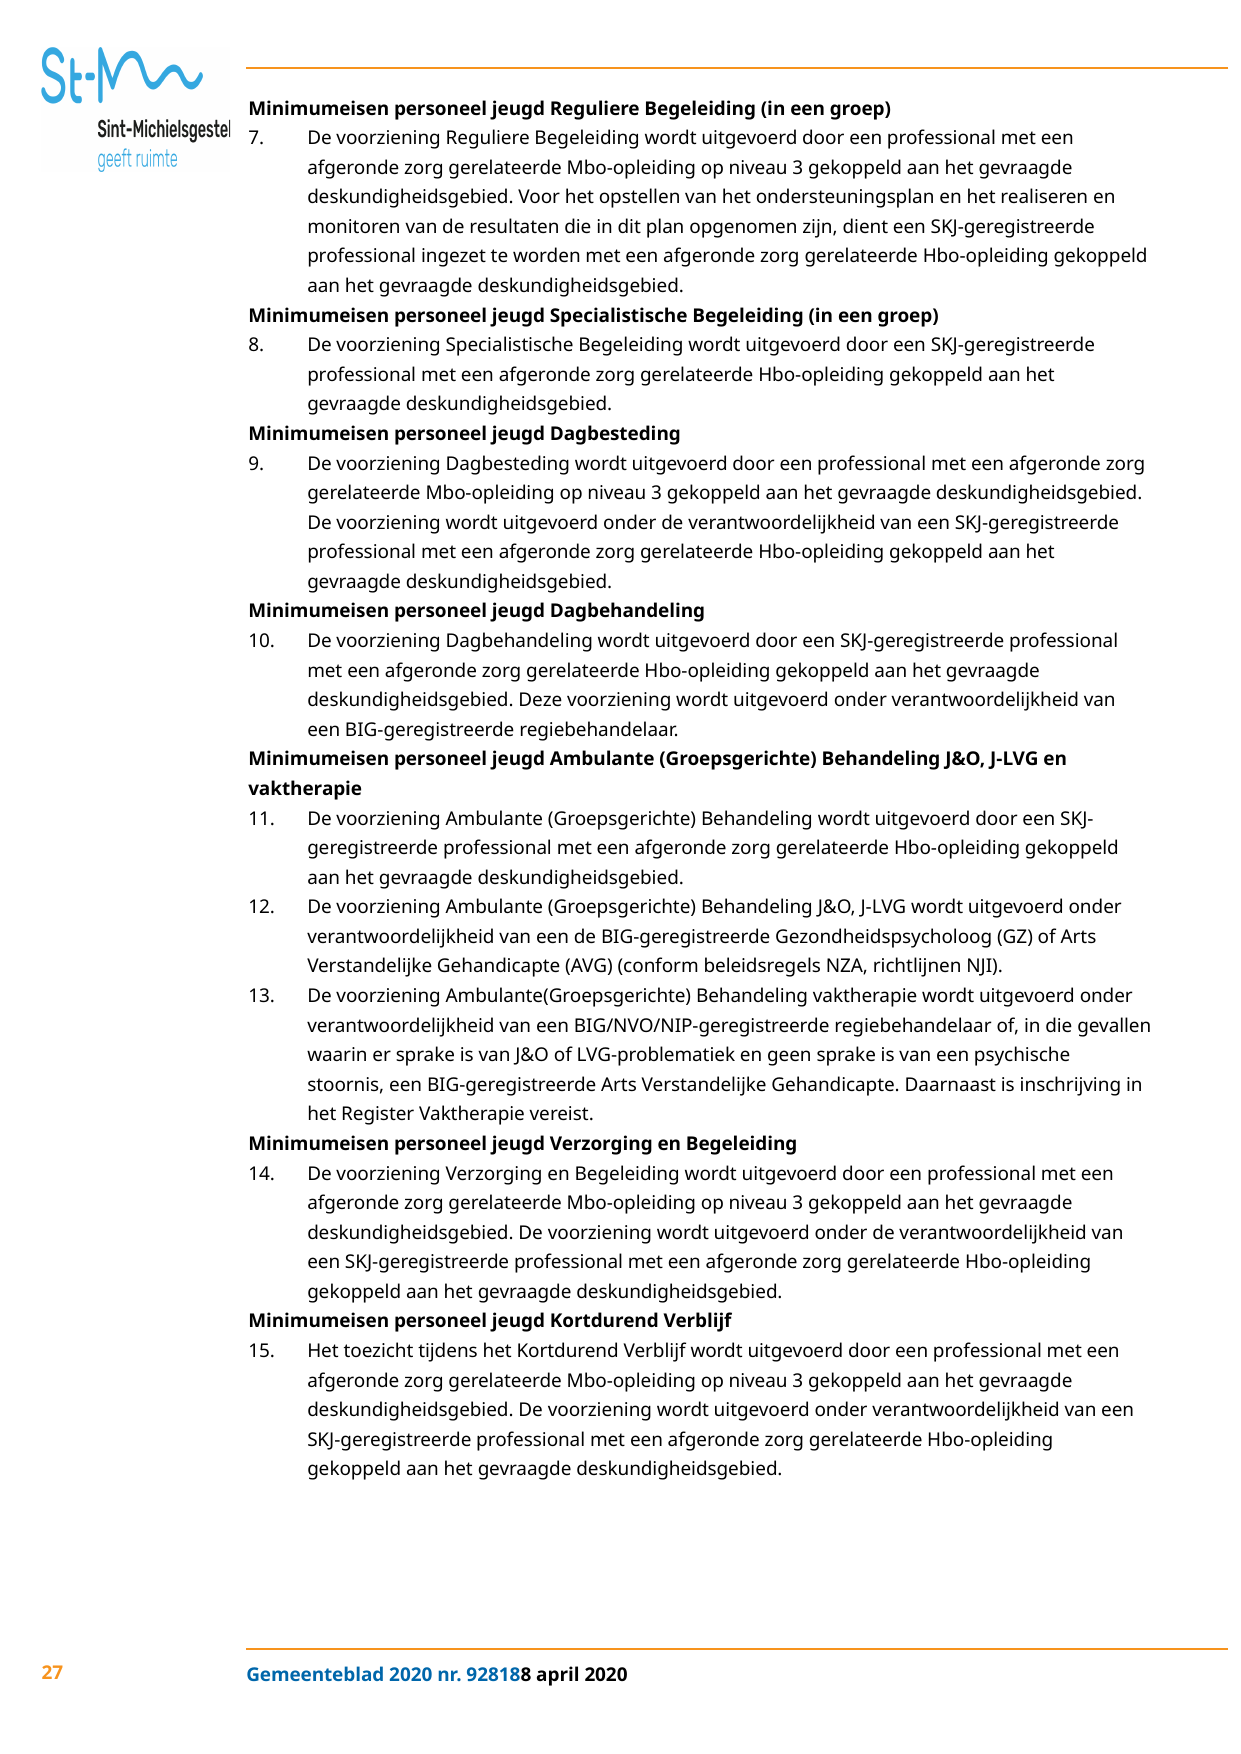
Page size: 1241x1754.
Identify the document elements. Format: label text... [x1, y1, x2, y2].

text Minimumeisen personeel jeugd Dagbesteding [248, 420, 1152, 446]
text Minimumeisen personeel jeugd Specialistische Begeleiding (in een groep) [248, 302, 1152, 328]
list De voorziening Reguliere Begeleiding wordt uitgevoerd door een professional met een afgeronde zorg gerelateerde Mbo-opleiding op niveau 3 gekoppeld aan het gevraagde deskundigheidsgebied. Voor het opstellen van het ondersteuningsplan en het realiseren en monitoren van de resultaten die in dit plan opgenomen zijn, dient een SKJ-geregistreerde professional ingezet te worden met een afgeronde zorg gerelateerde Hbo-opleiding gekoppeld aan het gevraagde deskundigheidsgebied. [248, 124, 1152, 298]
text Minimumeisen personeel jeugd Ambulante (Groepsgerichte) Behandeling J&O, J-LVG en vaktherapie [248, 746, 1152, 801]
list Het toezicht tijdens het Kortdurend Verblijf wordt uitgevoerd door een professional met een afgeronde zorg gerelateerde Mbo-opleiding op niveau 3 gekoppeld aan het gevraagde deskundigheidsgebied. De voorziening wordt uitgevoerd onder verantwoordelijkheid van een SKJ-geregistreerde professional met een afgeronde zorg gerelateerde Hbo-opleiding gekoppeld aan het gevraagde deskundigheidsgebied. [248, 1337, 1152, 1481]
list De voorziening Verzorging en Begeleiding wordt uitgevoerd door een professional met een afgeronde zorg gerelateerde Mbo-opleiding op niveau 3 gekoppeld aan het gevraagde deskundigheidsgebied. De voorziening wordt uitgevoerd onder de verantwoordelijkheid van een SKJ-geregistreerde professional met een afgeronde zorg gerelateerde Hbo-opleiding gekoppeld aan het gevraagde deskundigheidsgebied. [248, 1160, 1152, 1304]
text Minimumeisen personeel jeugd Verzorging en Begeleiding [248, 1130, 1152, 1156]
list De voorziening Specialistische Begeleiding wordt uitgevoerd door een SKJ-geregistreerde professional met een afgeronde zorg gerelateerde Hbo-opleiding gekoppeld aan het gevraagde deskundigheidsgebied. [248, 331, 1152, 416]
list De voorziening Ambulante (Groepsgerichte) Behandeling J&O, J-LVG wordt uitgevoerd onder verantwoordelijkheid van een de BIG-geregistreerde Gezondheidspsycholoog (GZ) of Arts Verstandelijke Gehandicapte (AVG) (conform beleidsregels NZA, richtlijnen NJI). [248, 893, 1152, 978]
text Minimumeisen personeel jeugd Reguliere Begeleiding (in een groep) [248, 95, 1152, 121]
list De voorziening Ambulante(Groepsgerichte) Behandeling vaktherapie wordt uitgevoerd onder verantwoordelijkheid van een BIG/NVO/NIP-geregistreerde regiebehandelaar of, in die gevallen waarin er sprake is van J&O of LVG-problematiek en geen sprake is van een psychische stoornis, een BIG-geregistreerde Arts Verstandelijke Gehandicapte. Daarnaast is inschrijving in het Register Vaktherapie vereist. [248, 982, 1152, 1126]
list De voorziening Ambulante (Groepsgerichte) Behandeling wordt uitgevoerd door een SKJ-geregistreerde professional met een afgeronde zorg gerelateerde Hbo-opleiding gekoppeld aan het gevraagde deskundigheidsgebied. [248, 805, 1152, 890]
list De voorziening Dagbehandeling wordt uitgevoerd door een SKJ-geregistreerde professional met een afgeronde zorg gerelateerde Hbo-opleiding gekoppeld aan het gevraagde deskundigheidsgebied. Deze voorziening wordt uitgevoerd onder verantwoordelijkheid van een BIG-geregistreerde regiebehandelaar. [248, 627, 1152, 742]
text Minimumeisen personeel jeugd Dagbehandeling [248, 598, 1152, 623]
list De voorziening Dagbesteding wordt uitgevoerd door een professional met een afgeronde zorg gerelateerde Mbo-opleiding op niveau 3 gekoppeld aan het gevraagde deskundigheidsgebied. De voorziening wordt uitgevoerd onder de verantwoordelijkheid van een SKJ-geregistreerde professional met een afgeronde zorg gerelateerde Hbo-opleiding gekoppeld aan het gevraagde deskundigheidsgebied. [248, 450, 1152, 594]
picture [41, 47, 231, 172]
text Minimumeisen personeel jeugd Kortdurend Verblijf [248, 1308, 1152, 1333]
